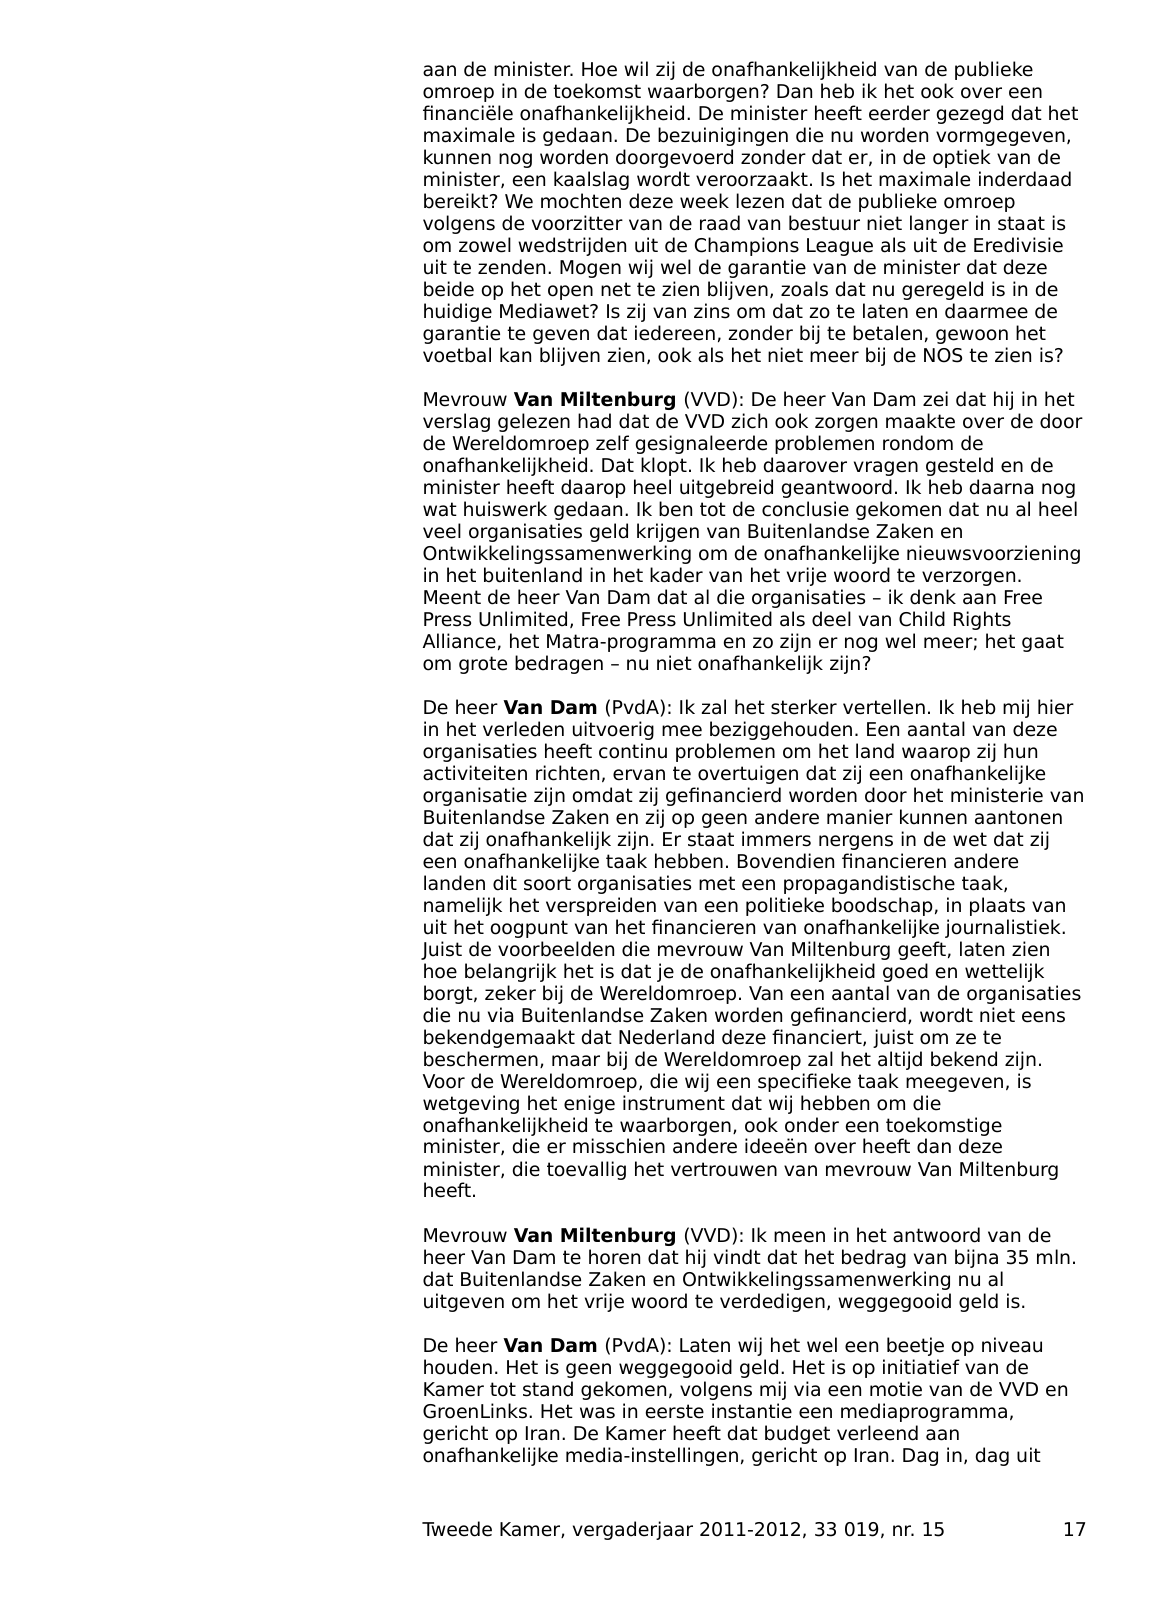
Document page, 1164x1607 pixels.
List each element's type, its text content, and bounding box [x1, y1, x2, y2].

text De heer Van Dam (PvdA): Laten wij het wel een beetje op niveau houden. Het is geen weggegooid geld. Het is op initiatief van de Kamer tot stand gekomen, volgens mij via een motie van de VVD en GroenLinks. Het was in eerste instantie een mediaprogramma, gericht op Iran. De Kamer heeft dat budget verleend aan onafhankelijke media-instellingen, gericht op Iran. Dag in, dag uit [422, 1335, 1087, 1467]
text Mevrouw Van Miltenburg (VVD): De heer Van Dam zei dat hij in het verslag gelezen had dat de VVD zich ook zorgen maakte over de door de Wereldomroep zelf gesignaleerde problemen rondom de onafhankelijkheid. Dat klopt. Ik heb daarover vragen gesteld en de minister heeft daarop heel uitgebreid geantwoord. Ik heb daarna nog wat huiswerk gedaan. Ik ben tot de conclusie gekomen dat nu al heel veel organisaties geld krijgen van Buitenlandse Zaken en Ontwikkelingssamenwerking om de onafhankelijke nieuwsvoorziening in het buitenland in het kader van het vrije woord te verzorgen. Meent de heer Van Dam dat al die organisaties – ik denk aan Free Press Unlimited, Free Press Unlimited als deel van Child Rights Alliance, het Matra-programma en zo zijn er nog wel meer; het gaat om grote bedragen – nu niet onafhankelijk zijn? [422, 389, 1087, 675]
text Mevrouw Van Miltenburg (VVD): Ik meen in het antwoord van de heer Van Dam te horen dat hij vindt dat het bedrag van bijna 35 mln. dat Buitenlandse Zaken en Ontwikkelingssamenwerking nu al uitgeven om het vrije woord te verdedigen, weggegooid geld is. [422, 1224, 1087, 1312]
text aan de minister. Hoe wil zij de onafhankelijkheid van de publieke omroep in de toekomst waarborgen? Dan heb ik het ook over een financiële onafhankelijkheid. De minister heeft eerder gezegd dat het maximale is gedaan. De bezuinigingen die nu worden vormgegeven, kunnen nog worden doorgevoerd zonder dat er, in de optiek van de minister, een kaalslag wordt veroorzaakt. Is het maximale inderdaad bereikt? We mochten deze week lezen dat de publieke omroep volgens de voorzitter van de raad van bestuur niet langer in staat is om zowel wedstrijden uit de Champions League als uit de Eredivisie uit te zenden. Mogen wij wel de garantie van de minister dat deze beide op het open net te zien blijven, zoals dat nu geregeld is in de huidige Mediawet? Is zij van zins om dat zo te laten en daarmee de garantie te geven dat iedereen, zonder bij te betalen, gewoon het voetbal kan blijven zien, ook als het niet meer bij de NOS te zien is? [422, 59, 1087, 367]
text De heer Van Dam (PvdA): Ik zal het sterker vertellen. Ik heb mij hier in het verleden uitvoerig mee beziggehouden. Een aantal van deze organisaties heeft continu problemen om het land waarop zij hun activiteiten richten, ervan te overtuigen dat zij een onafhankelijke organisatie zijn omdat zij gefinancierd worden door het ministerie van Buitenlandse Zaken en zij op geen andere manier kunnen aantonen dat zij onafhankelijk zijn. Er staat immers nergens in de wet dat zij een onafhankelijke taak hebben. Bovendien financieren andere landen dit soort organisaties met een propagandistische taak, namelijk het verspreiden van een politieke boodschap, in plaats van uit het oogpunt van het financieren van onafhankelijke journalistiek. Juist de voorbeelden die mevrouw Van Miltenburg geeft, laten zien hoe belangrijk het is dat je de onafhankelijkheid goed en wettelijk borgt, zeker bij de Wereldomroep. Van een aantal van de organisaties die nu via Buitenlandse Zaken worden gefinancierd, wordt niet eens bekendgemaakt dat Nederland deze financiert, juist om ze te beschermen, maar bij de Wereldomroep zal het altijd bekend zijn. Voor de Wereldomroep, die wij een specifieke taak meegeven, is wetgeving het enige instrument dat wij hebben om die onafhankelijkheid te waarborgen, ook onder een toekomstige minister, die er misschien andere ideeën over heeft dan deze minister, die toevallig het vertrouwen van mevrouw Van Miltenburg heeft. [422, 697, 1087, 1202]
